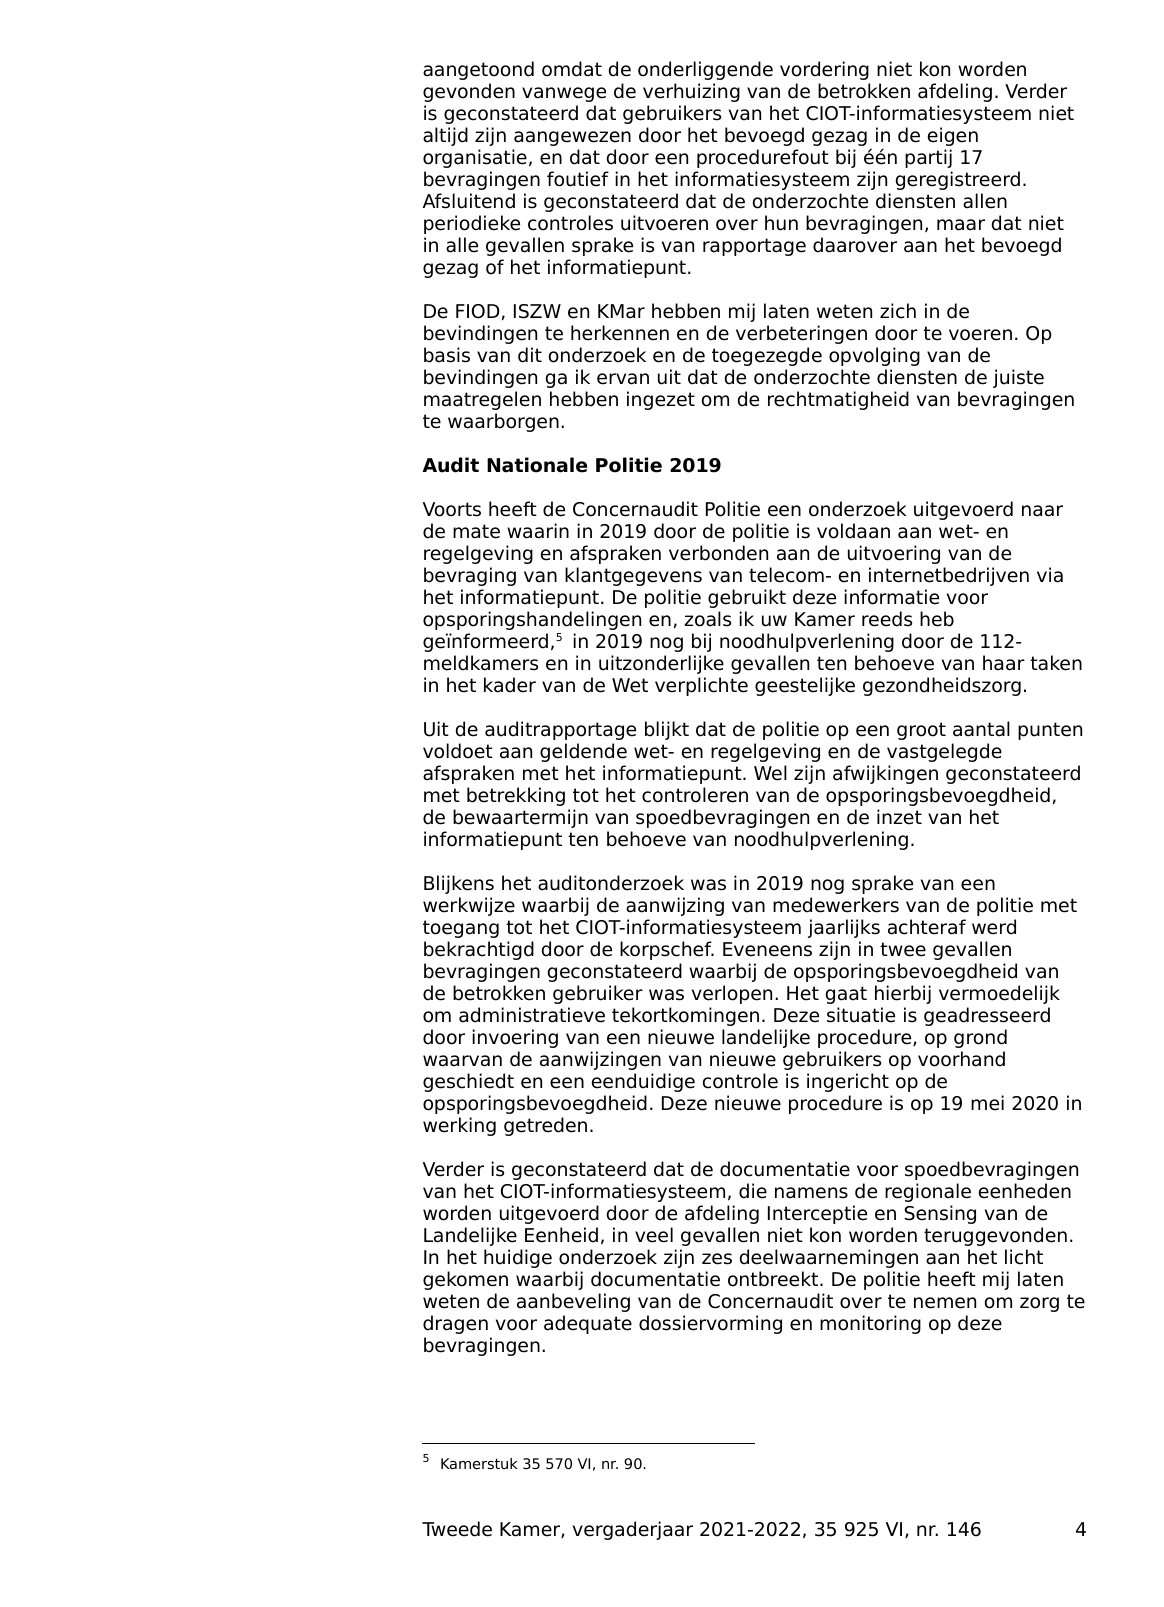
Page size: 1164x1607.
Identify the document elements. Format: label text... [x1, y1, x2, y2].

text Blijkens het auditonderzoek was in 2019 nog sprake van een werkwijze waarbij de aanwijzing van medewerkers van de politie met toegang tot het CIOT-informatiesysteem jaarlijks achteraf werd bekrachtigd door de korpschef. Eveneens zijn in twee gevallen bevragingen geconstateerd waarbij de opsporingsbevoegdheid van de betrokken gebruiker was verlopen. Het gaat hierbij vermoedelijk om administratieve tekortkomingen. Deze situatie is geadresseerd door invoering van een nieuwe landelijke procedure, op grond waarvan de aanwijzingen van nieuwe gebruikers op voorhand geschiedt en een eenduidige controle is ingericht op de opsporingsbevoegdheid. Deze nieuwe procedure is op 19 mei 2020 in werking getreden. [422, 873, 1087, 1137]
text Kamerstuk 35 570 VI, nr. 90. [422, 1452, 1087, 1474]
text Verder is geconstateerd dat de documentatie voor spoedbevragingen van het CIOT-informatiesysteem, die namens de regionale eenheden worden uitgevoerd door de afdeling Interceptie en Sensing van de Landelijke Eenheid, in veel gevallen niet kon worden teruggevonden. In het huidige onderzoek zijn zes deelwaarnemingen aan het licht gekomen waarbij documentatie ontbreekt. De politie heeft mij laten weten de aanbeveling van de Concernaudit over te nemen om zorg te dragen voor adequate dossiervorming en monitoring op deze bevragingen. [422, 1159, 1087, 1357]
text De FIOD, ISZW en KMar hebben mij laten weten zich in de bevindingen te herkennen en de verbeteringen door te voeren. Op basis van dit onderzoek en de toegezegde opvolging van de bevindingen ga ik ervan uit dat de onderzochte diensten de juiste maatregelen hebben ingezet om de rechtmatigheid van bevragingen te waarborgen. [422, 301, 1087, 433]
text Uit de auditrapportage blijkt dat de politie op een groot aantal punten voldoet aan geldende wet- en regelgeving en de vastgelegde afspraken met het informatiepunt. Wel zijn afwijkingen geconstateerd met betrekking tot het controleren van de opsporingsbevoegdheid, de bewaartermijn van spoedbevragingen en de inzet van het informatiepunt ten behoeve van noodhulpverlening. [422, 719, 1087, 851]
text aangetoond omdat de onderliggende vordering niet kon worden gevonden vanwege de verhuizing van de betrokken afdeling. Verder is geconstateerd dat gebruikers van het CIOT-informatiesysteem niet altijd zijn aangewezen door het bevoegd gezag in de eigen organisatie, en dat door een procedurefout bij één partij 17 bevragingen foutief in het informatiesysteem zijn geregistreerd. Afsluitend is geconstateerd dat de onderzochte diensten allen periodieke controles uitvoeren over hun bevragingen, maar dat niet in alle gevallen sprake is van rapportage daarover aan het bevoegd gezag of het informatiepunt. [422, 59, 1087, 279]
text Voorts heeft de Concernaudit Politie een onderzoek uitgevoerd naar de mate waarin in 2019 door de politie is voldaan aan wet- en regelgeving en afspraken verbonden aan de uitvoering van de bevraging van klantgegevens van telecom- en internetbedrijven via het informatiepunt. De politie gebruikt deze informatie voor opsporingshandelingen en, zoals ik uw Kamer reeds heb geïnformeerd, in 2019 nog bij noodhulpverlening door de 112-meldkamers en in uitzonderlijke gevallen ten behoeve van haar taken in het kader van de Wet verplichte geestelijke gezondheidszorg. [422, 499, 1087, 697]
subtitle Audit Nationale Politie 2019 [422, 455, 1087, 477]
